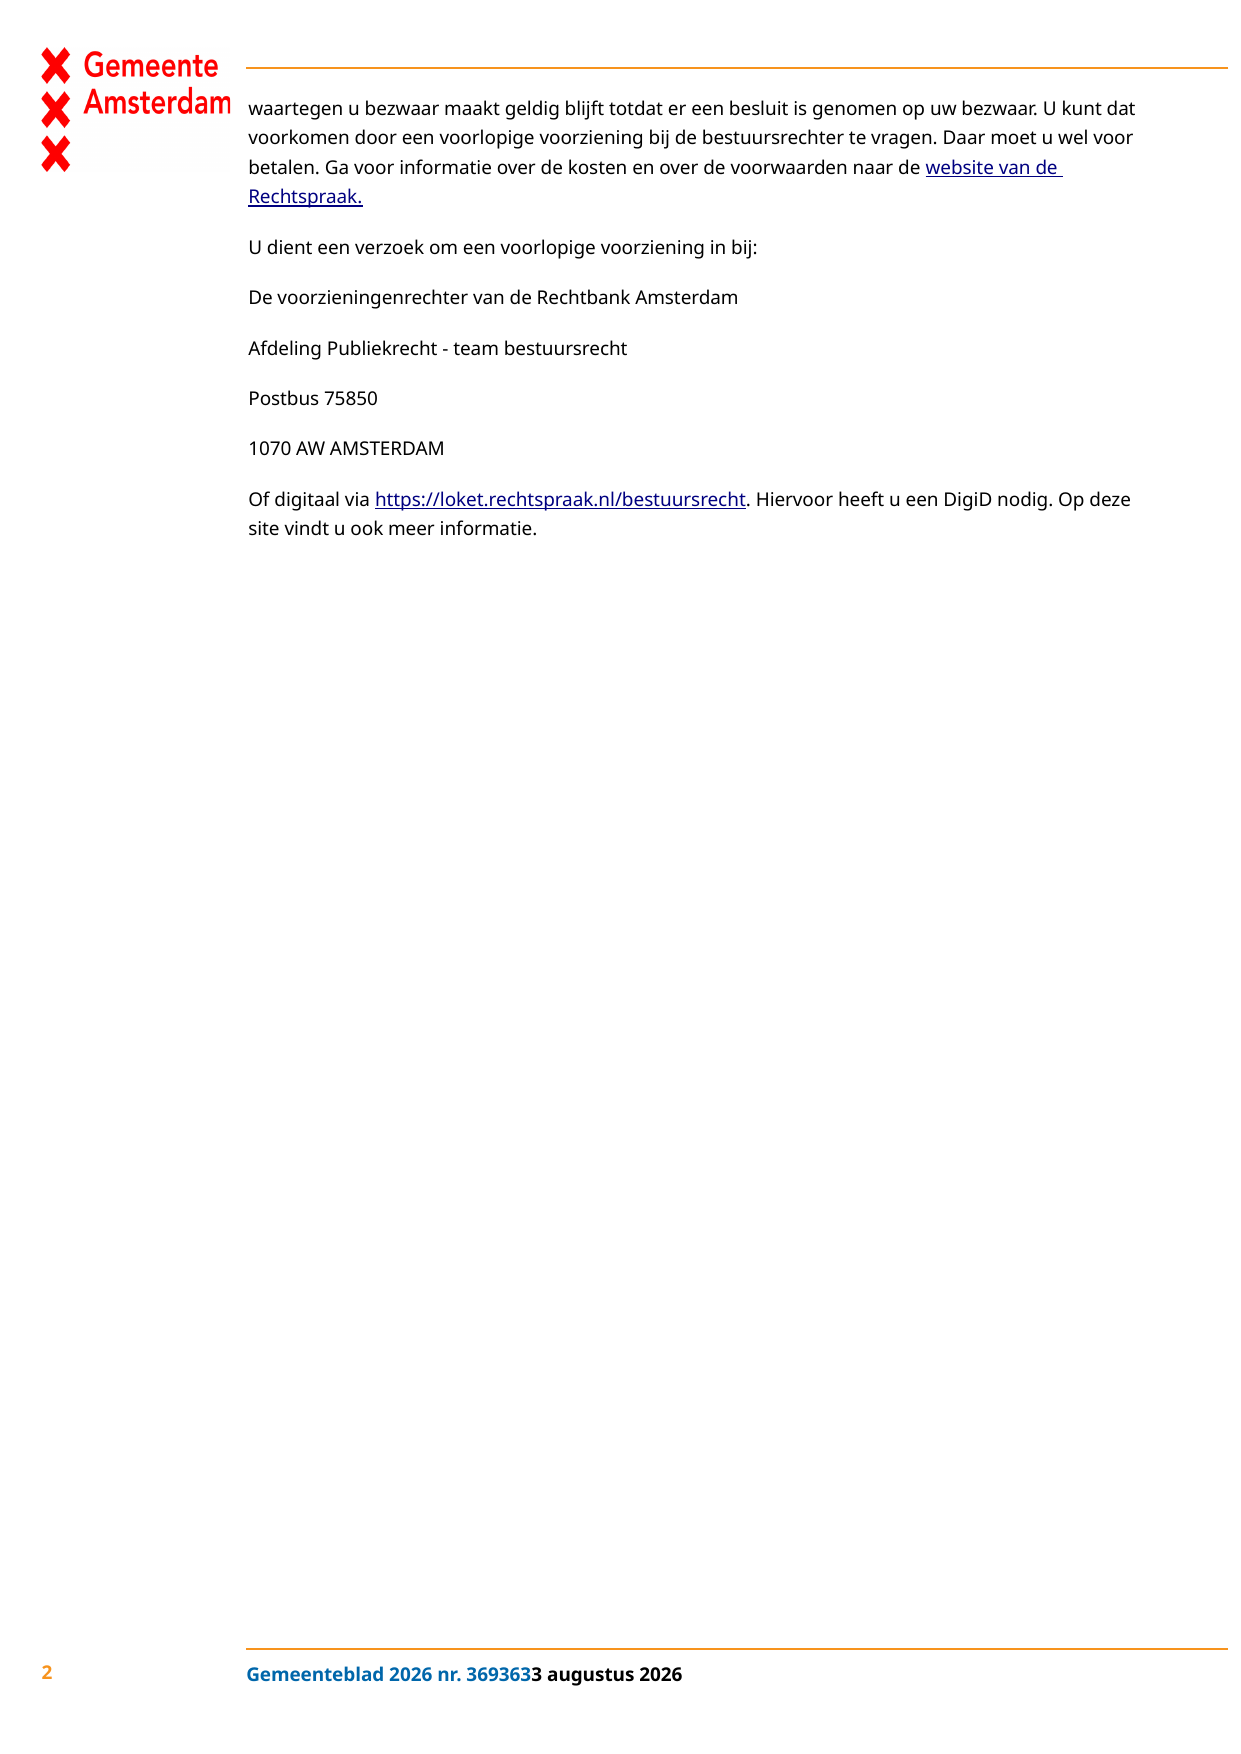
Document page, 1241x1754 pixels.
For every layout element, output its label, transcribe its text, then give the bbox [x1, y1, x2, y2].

text Of digitaal via https://loket.rechtspraak.nl/bestuursrecht. Hiervoor heeft u een DigiD nodig. Op deze site vindt u ook meer informatie. [248, 486, 1152, 541]
text waartegen u bezwaar maakt geldig blijft totdat er een besluit is genomen op uw bezwaar. U kunt dat voorkomen door een voorlopige voorziening bij de bestuursrechter te vragen. Daar moet u wel voor betalen. Ga voor informatie over de kosten en over de voorwaarden naar de website van de Rechtspraak. [248, 95, 1152, 209]
text U dient een verzoek om een voorlopige voorziening in bij: [248, 234, 1152, 260]
picture [41, 47, 231, 172]
text De voorzieningenrechter van de Rechtbank Amsterdam [248, 284, 1152, 310]
text Postbus 75850 [248, 385, 1152, 411]
text 1070 AW AMSTERDAM [248, 436, 1152, 461]
text Afdeling Publiekrecht - team bestuursrecht [248, 335, 1152, 361]
